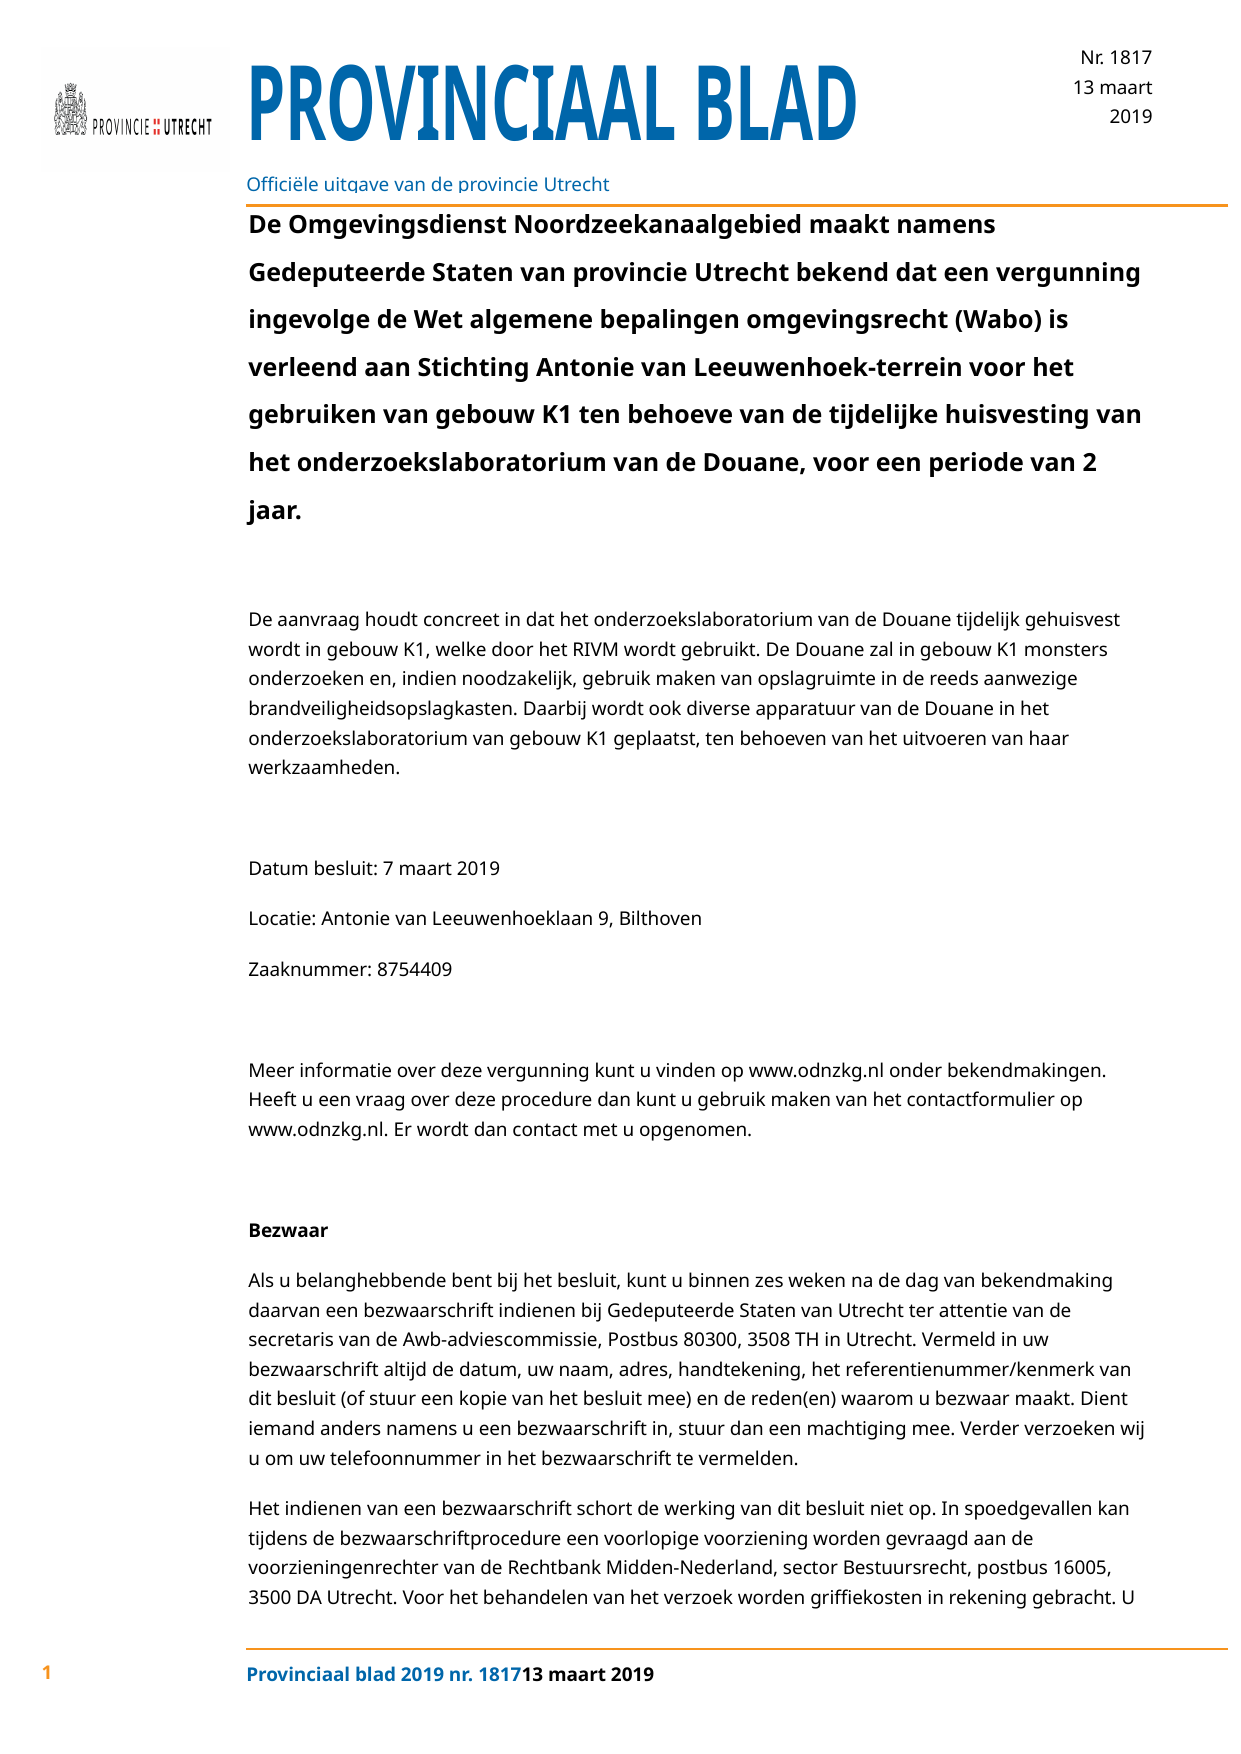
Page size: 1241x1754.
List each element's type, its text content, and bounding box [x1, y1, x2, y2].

text De Omgevingsdienst Noordzeekanaalgebied maakt namens Gedeputeerde Staten van provincie Utrecht bekend dat een vergunning ingevolge de Wet algemene bepalingen omgevingsrecht (Wabo) is verleend aan Stichting Antonie van Leeuwenhoek-terrein voor het gebruiken van gebouw K1 ten behoeve van de tijdelijke huisvesting van het onderzoekslaboratorium van de Douane, voor een periode van 2 jaar. [248, 207, 1152, 526]
text Zaaknummer: 8754409 [248, 956, 1152, 982]
text Bezwaar [248, 1217, 1152, 1242]
text Datum besluit: 7 maart 2019 [248, 855, 1152, 881]
text De aanvraag houdt concreet in dat het onderzoekslaboratorium van de Douane tijdelijk gehuisvest wordt in gebouw K1, welke door het RIVM wordt gebruikt. De Douane zal in gebouw K1 monsters onderzoeken en, indien noodzakelijk, gebruik maken van opslagruimte in de reeds aanwezige brandveiligheidsopslagkasten. Daarbij wordt ook diverse apparatuur van de Douane in het onderzoekslaboratorium van gebouw K1 geplaatst, ten behoeven van het uitvoeren van haar werkzaamheden. [248, 606, 1152, 780]
text Meer informatie over deze vergunning kunt u vinden op www.odnzkg.nl onder bekendmakingen. Heeft u een vraag over deze procedure dan kunt u gebruik maken van het contactformulier op www.odnzkg.nl. Er wordt dan contact met u opgenomen. [248, 1057, 1152, 1142]
picture [41, 47, 231, 172]
text Als u belanghebbende bent bij het besluit, kunt u binnen zes weken na de dag van bekendmaking daarvan een bezwaarschrift indienen bij Gedeputeerde Staten van Utrecht ter attentie van de secretaris van de Awb-adviescommissie, Postbus 80300, 3508 TH in Utrecht. Vermeld in uw bezwaarschrift altijd de datum, uw naam, adres, handtekening, het referentienummer/kenmerk van dit besluit (of stuur een kopie van het besluit mee) en de reden(en) waarom u bezwaar maakt. Dient iemand anders namens u een bezwaarschrift in, stuur dan een machtiging mee. Verder verzoeken wij u om uw telefoonnummer in het bezwaarschrift te vermelden. [248, 1267, 1152, 1470]
text Het indienen van een bezwaarschrift schort de werking van dit besluit niet op. In spoedgevallen kan tijdens de bezwaarschriftprocedure een voorlopige voorziening worden gevraagd aan de voorzieningenrechter van de Rechtbank Midden-Nederland, sector Bestuursrecht, postbus 16005, 3500 DA Utrecht. Voor het behandelen van het verzoek worden griffiekosten in rekening gebracht. U [248, 1495, 1152, 1609]
text Locatie: Antonie van Leeuwenhoeklaan 9, Bilthoven [248, 906, 1152, 931]
